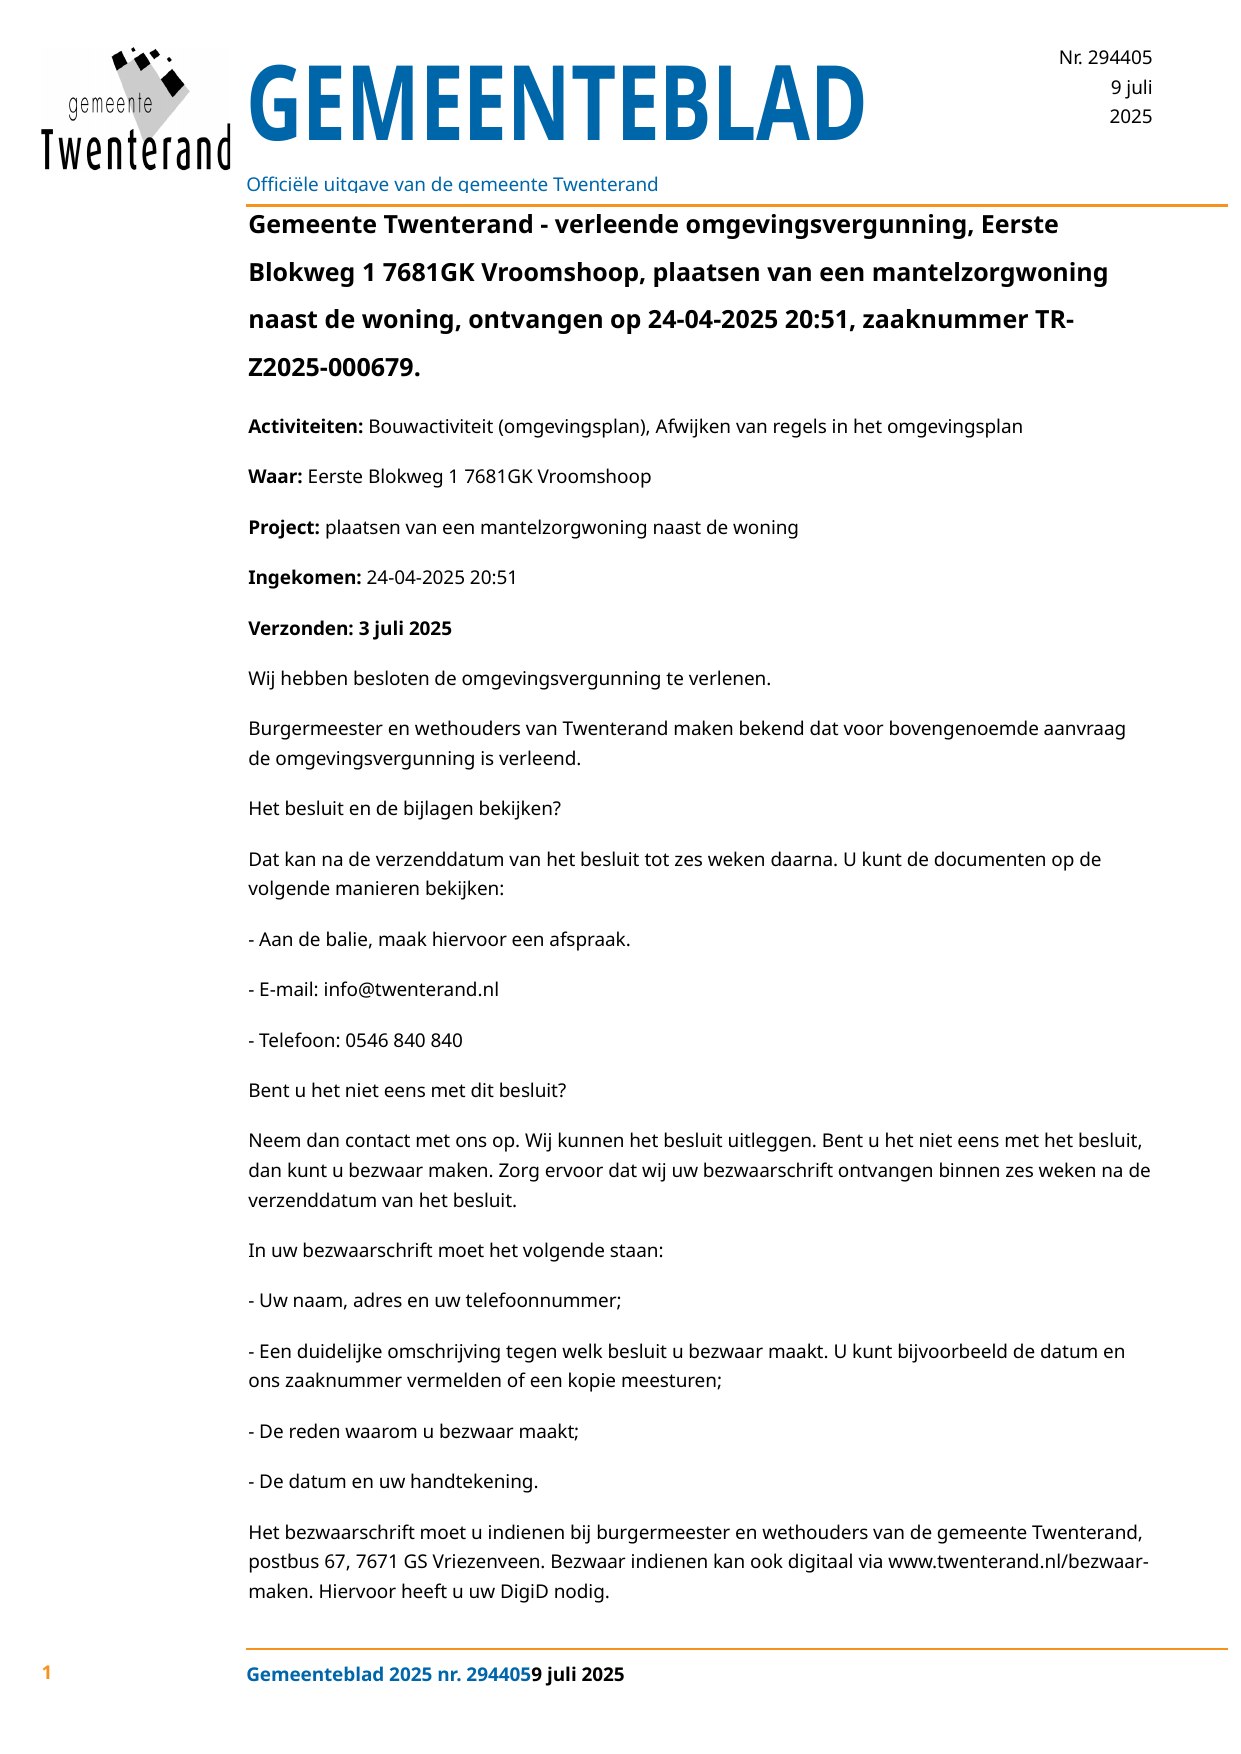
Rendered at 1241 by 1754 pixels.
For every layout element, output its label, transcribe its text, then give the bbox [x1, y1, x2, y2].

text Het bezwaarschrift moet u indienen bij burgermeester en wethouders van de gemeente Twenterand, postbus 67, 7671 GS Vriezenveen. Bezwaar indienen kan ook digitaal via www.twenterand.nl/bezwaar-maken. Hiervoor heeft u uw DigiD nodig. [248, 1519, 1152, 1604]
text Project: plaatsen van een mantelzorgwoning naast de woning [248, 514, 1152, 540]
text Neem dan contact met ons op. Wij kunnen het besluit uitleggen. Bent u het niet eens met het besluit, dan kunt u bezwaar maken. Zorg ervoor dat wij uw bezwaarschrift ontvangen binnen zes weken na de verzenddatum van het besluit. [248, 1128, 1152, 1213]
text Wij hebben besloten de omgevingsvergunning te verlenen. [248, 665, 1152, 691]
text Activiteiten: Bouwactiviteit (omgevingsplan), Afwijken van regels in het omgevingsplan [248, 413, 1152, 439]
text - E-mail: info@twenterand.nl [248, 976, 1152, 1002]
text - Aan de balie, maak hiervoor een afspraak. [248, 926, 1152, 952]
picture [41, 47, 231, 172]
text Ingekomen: 24-04-2025 20:51 [248, 564, 1152, 590]
text In uw bezwaarschrift moet het volgende staan: [248, 1237, 1152, 1263]
text - De datum en uw handtekening. [248, 1468, 1152, 1494]
text - Een duidelijke omschrijving tegen welk besluit u bezwaar maakt. U kunt bijvoorbeeld de datum en ons zaaknummer vermelden of een kopie meesturen; [248, 1338, 1152, 1393]
text Gemeente Twenterand - verleende omgevingsvergunning, Eerste Blokweg 1 7681GK Vroomshoop, plaatsen van een mantelzorgwoning naast de woning, ontvangen op 24-04-2025 20:51, zaaknummer TR-Z2025-000679. [248, 207, 1152, 384]
text - De reden waarom u bezwaar maakt; [248, 1418, 1152, 1444]
text Dat kan na de verzenddatum van het besluit tot zes weken daarna. U kunt de documenten op de volgende manieren bekijken: [248, 846, 1152, 901]
text - Uw naam, adres en uw telefoonnummer; [248, 1288, 1152, 1313]
text Burgermeester en wethouders van Twenterand maken bekend dat voor bovengenoemde aanvraag de omgevingsvergunning is verleend. [248, 716, 1152, 771]
text - Telefoon: 0546 840 840 [248, 1027, 1152, 1053]
text Bent u het niet eens met dit besluit? [248, 1077, 1152, 1103]
text Het besluit en de bijlagen bekijken? [248, 796, 1152, 821]
text Verzonden: 3 juli 2025 [248, 615, 1152, 641]
text Waar: Eerste Blokweg 1 7681GK Vroomshoop [248, 463, 1152, 489]
